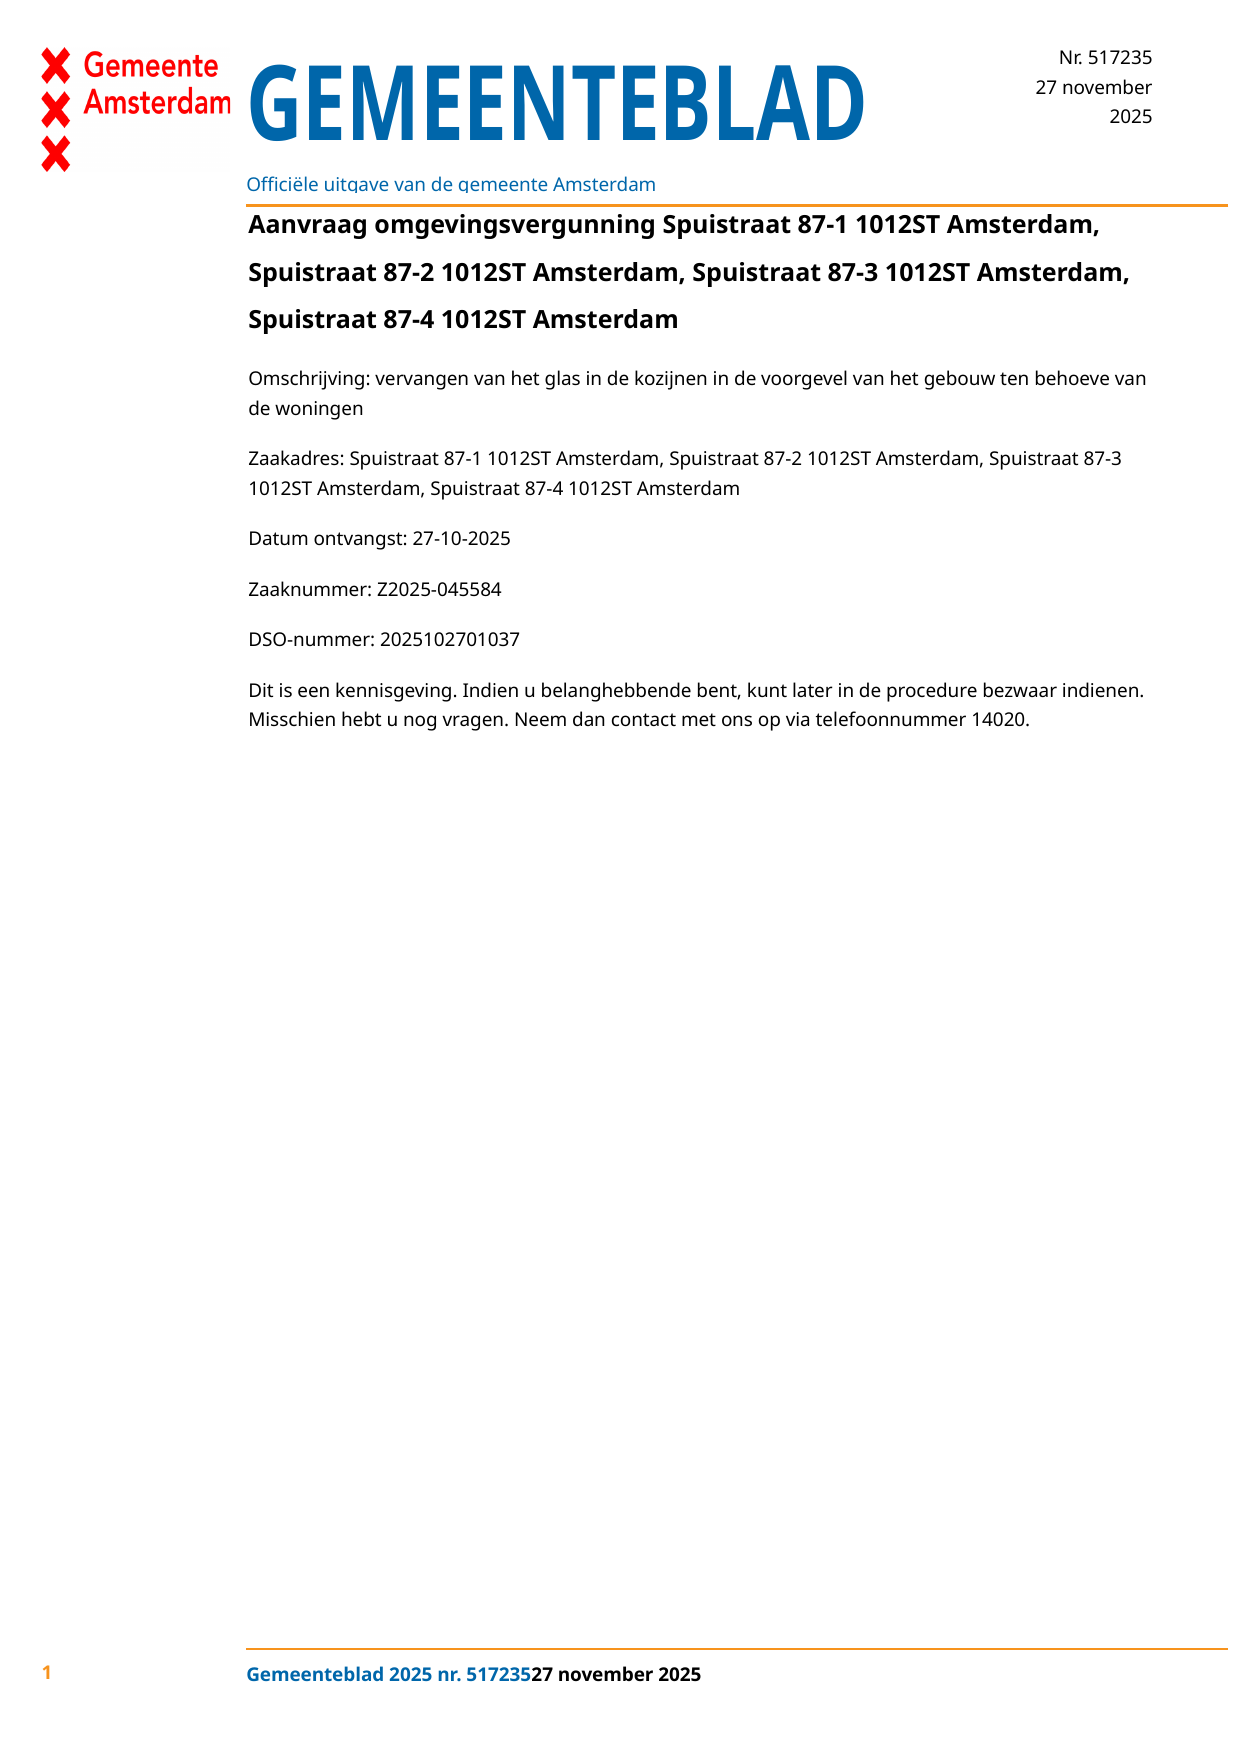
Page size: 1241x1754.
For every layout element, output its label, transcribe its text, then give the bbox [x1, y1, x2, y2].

text Zaakadres: Spuistraat 87-1 1012ST Amsterdam, Spuistraat 87-2 1012ST Amsterdam, Spuistraat 87-3 1012ST Amsterdam, Spuistraat 87-4 1012ST Amsterdam [248, 446, 1152, 501]
text DSO-nummer: 2025102701037 [248, 626, 1152, 652]
text Dit is een kennisgeving. Indien u belanghebbende bent, kunt later in de procedure bezwaar indienen. Misschien hebt u nog vragen. Neem dan contact met ons op via telefoonnummer 14020. [248, 677, 1152, 732]
text Aanvraag omgevingsvergunning Spuistraat 87-1 1012ST Amsterdam, Spuistraat 87-2 1012ST Amsterdam, Spuistraat 87-3 1012ST Amsterdam, Spuistraat 87-4 1012ST Amsterdam [248, 207, 1152, 336]
picture [41, 47, 231, 172]
text Datum ontvangst: 27-10-2025 [248, 526, 1152, 551]
text Zaaknummer: Z2025-045584 [248, 576, 1152, 602]
text Omschrijving: vervangen van het glas in de kozijnen in de voorgevel van het gebouw ten behoeve van de woningen [248, 366, 1152, 421]
